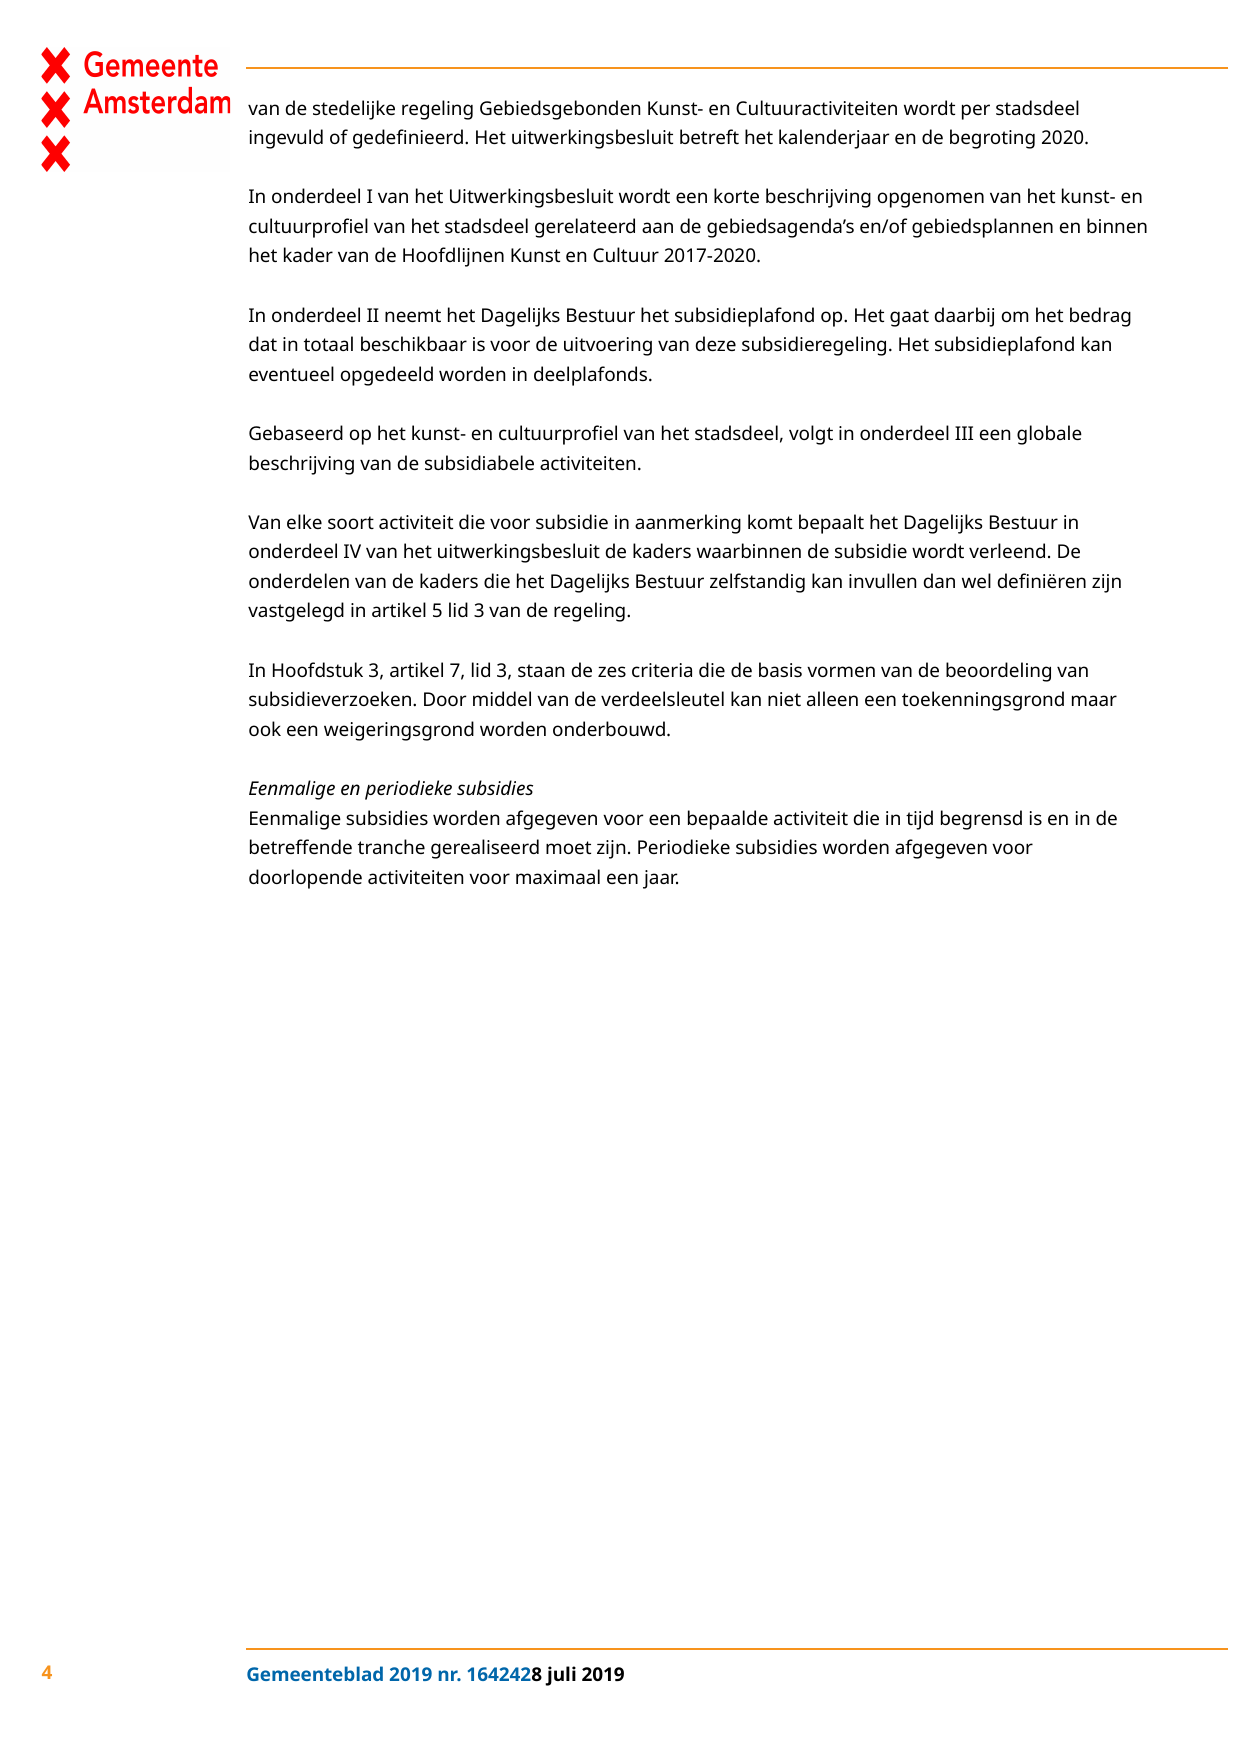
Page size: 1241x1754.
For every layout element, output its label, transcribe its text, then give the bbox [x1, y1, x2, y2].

text Gebaseerd op het kunst- en cultuurprofiel van het stadsdeel, volgt in onderdeel III een globale beschrijving van de subsidiabele activiteiten. [248, 420, 1152, 476]
text Van elke soort activiteit die voor subsidie in aanmerking komt bepaalt het Dagelijks Bestuur in onderdeel IV van het uitwerkingsbesluit de kaders waarbinnen de subsidie wordt verleend. De onderdelen van de kaders die het Dagelijks Bestuur zelfstandig kan invullen dan wel definiëren zijn vastgelegd in artikel 5 lid 3 van de regeling. [248, 509, 1152, 623]
text In onderdeel I van het Uitwerkingsbesluit wordt een korte beschrijving opgenomen van het kunst- en cultuurprofiel van het stadsdeel gerelateerd aan de gebiedsagenda’s en/of gebiedsplannen en binnen het kader van de Hoofdlijnen Kunst en Cultuur 2017-2020. [248, 183, 1152, 268]
text van de stedelijke regeling Gebiedsgebonden Kunst- en Cultuuractiviteiten wordt per stadsdeel ingevuld of gedefinieerd. Het uitwerkingsbesluit betreft het kalenderjaar en de begroting 2020. [248, 95, 1152, 150]
text In onderdeel II neemt het Dagelijks Bestuur het subsidieplafond op. Het gaat daarbij om het bedrag dat in totaal beschikbaar is voor de uitvoering van deze subsidieregeling. Het subsidieplafond kan eventueel opgedeeld worden in deelplafonds. [248, 302, 1152, 387]
picture [41, 47, 231, 172]
text Eenmalige en periodieke subsidies [248, 775, 1152, 801]
text In Hoofdstuk 3, artikel 7, lid 3, staan de zes criteria die de basis vormen van de beoordeling van subsidieverzoeken. Door middel van de verdeelsleutel kan niet alleen een toekenningsgrond maar ook een weigeringsgrond worden onderbouwd. [248, 657, 1152, 742]
text Eenmalige subsidies worden afgegeven voor een bepaalde activiteit die in tijd begrensd is en in de betreffende tranche gerealiseerd moet zijn. Periodieke subsidies worden afgegeven voor doorlopende activiteiten voor maximaal een jaar. [248, 805, 1152, 890]
